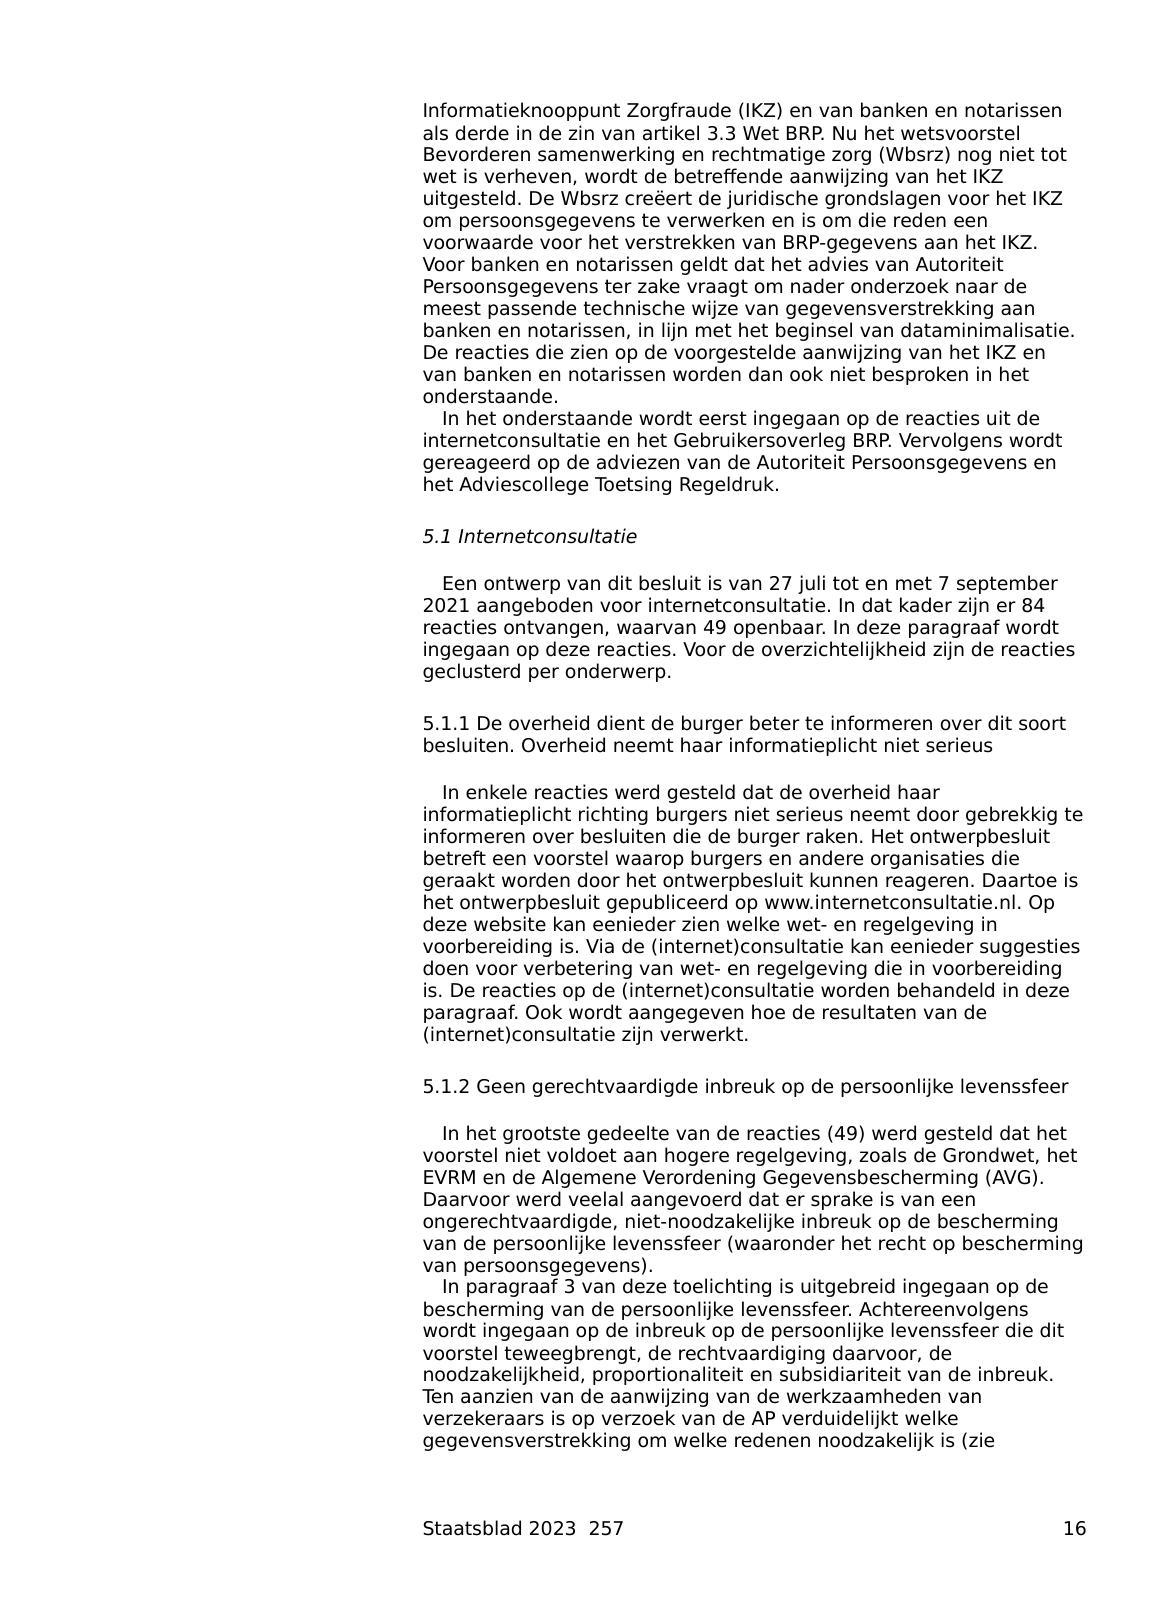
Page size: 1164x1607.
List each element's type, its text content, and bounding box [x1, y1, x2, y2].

subtitle 5.1.1 De overheid dient de burger beter te informeren over dit soort besluiten. Overheid neemt haar informatieplicht niet serieus [422, 713, 1087, 757]
subtitle 5.1.2 Geen gerechtvaardigde inbreuk op de persoonlijke levenssfeer [422, 1076, 1087, 1098]
text In het onderstaande wordt eerst ingegaan op de reacties uit de internetconsultatie en het Gebruikersoverleg BRP. Vervolgens wordt gereageerd op de adviezen van de Autoriteit Persoonsgegevens en het Adviescollege Toetsing Regeldruk. [422, 408, 1087, 496]
text Een ontwerp van dit besluit is van 27 juli tot en met 7 september 2021 aangeboden voor internetconsultatie. In dat kader zijn er 84 reacties ontvangen, waarvan 49 openbaar. In deze paragraaf wordt ingegaan op deze reacties. Voor de overzichtelijkheid zijn de reacties geclusterd per onderwerp. [422, 573, 1087, 683]
text Informatieknooppunt Zorgfraude (IKZ) en van banken en notarissen als derde in de zin van artikel 3.3 Wet BRP. Nu het wetsvoorstel Bevorderen samenwerking en rechtmatige zorg (Wbsrz) nog niet tot wet is verheven, wordt de betreffende aanwijzing van het IKZ uitgesteld. De Wbsrz creëert de juridische grondslagen voor het IKZ om persoonsgegevens te verwerken en is om die reden een voorwaarde voor het verstrekken van BRP-gegevens aan het IKZ. Voor banken en notarissen geldt dat het advies van Autoriteit Persoonsgegevens ter zake vraagt om nader onderzoek naar de meest passende technische wijze van gegevensverstrekking aan banken en notarissen, in lijn met het beginsel van dataminimalisatie. De reacties die zien op de voorgestelde aanwijzing van het IKZ en van banken en notarissen worden dan ook niet besproken in het onderstaande. [422, 100, 1087, 408]
text In het grootste gedeelte van de reacties (49) werd gesteld dat het voorstel niet voldoet aan hogere regelgeving, zoals de Grondwet, het EVRM en de Algemene Verordening Gegevensbescherming (AVG). Daarvoor werd veelal aangevoerd dat er sprake is van een ongerechtvaardigde, niet-noodzakelijke inbreuk op de bescherming van de persoonlijke levenssfeer (waaronder het recht op bescherming van persoonsgegevens). [422, 1123, 1087, 1276]
text In enkele reacties werd gesteld dat de overheid haar informatieplicht richting burgers niet serieus neemt door gebrekkig te informeren over besluiten die de burger raken. Het ontwerpbesluit betreft een voorstel waarop burgers en andere organisaties die geraakt worden door het ontwerpbesluit kunnen reageren. Daartoe is het ontwerpbesluit gepubliceerd op www.internetconsultatie.nl. Op deze website kan eenieder zien welke wet- en regelgeving in voorbereiding is. Via de (internet)consultatie kan eenieder suggesties doen voor verbetering van wet- en regelgeving die in voorbereiding is. De reacties op de (internet)consultatie worden behandeld in deze paragraaf. Ook wordt aangegeven hoe de resultaten van de (internet)consultatie zijn verwerkt. [422, 782, 1087, 1046]
text In paragraaf 3 van deze toelichting is uitgebreid ingegaan op de bescherming van de persoonlijke levenssfeer. Achtereenvolgens wordt ingegaan op de inbreuk op de persoonlijke levenssfeer die dit voorstel teweegbrengt, de rechtvaardiging daarvoor, de noodzakelijkheid, proportionaliteit en subsidiariteit van de inbreuk. Ten aanzien van de aanwijzing van de werkzaamheden van verzekeraars is op verzoek van de AP verduidelijkt welke gegevensverstrekking om welke redenen noodzakelijk is (zie [422, 1276, 1087, 1452]
subtitle 5.1 Internetconsultatie [422, 526, 1087, 548]
